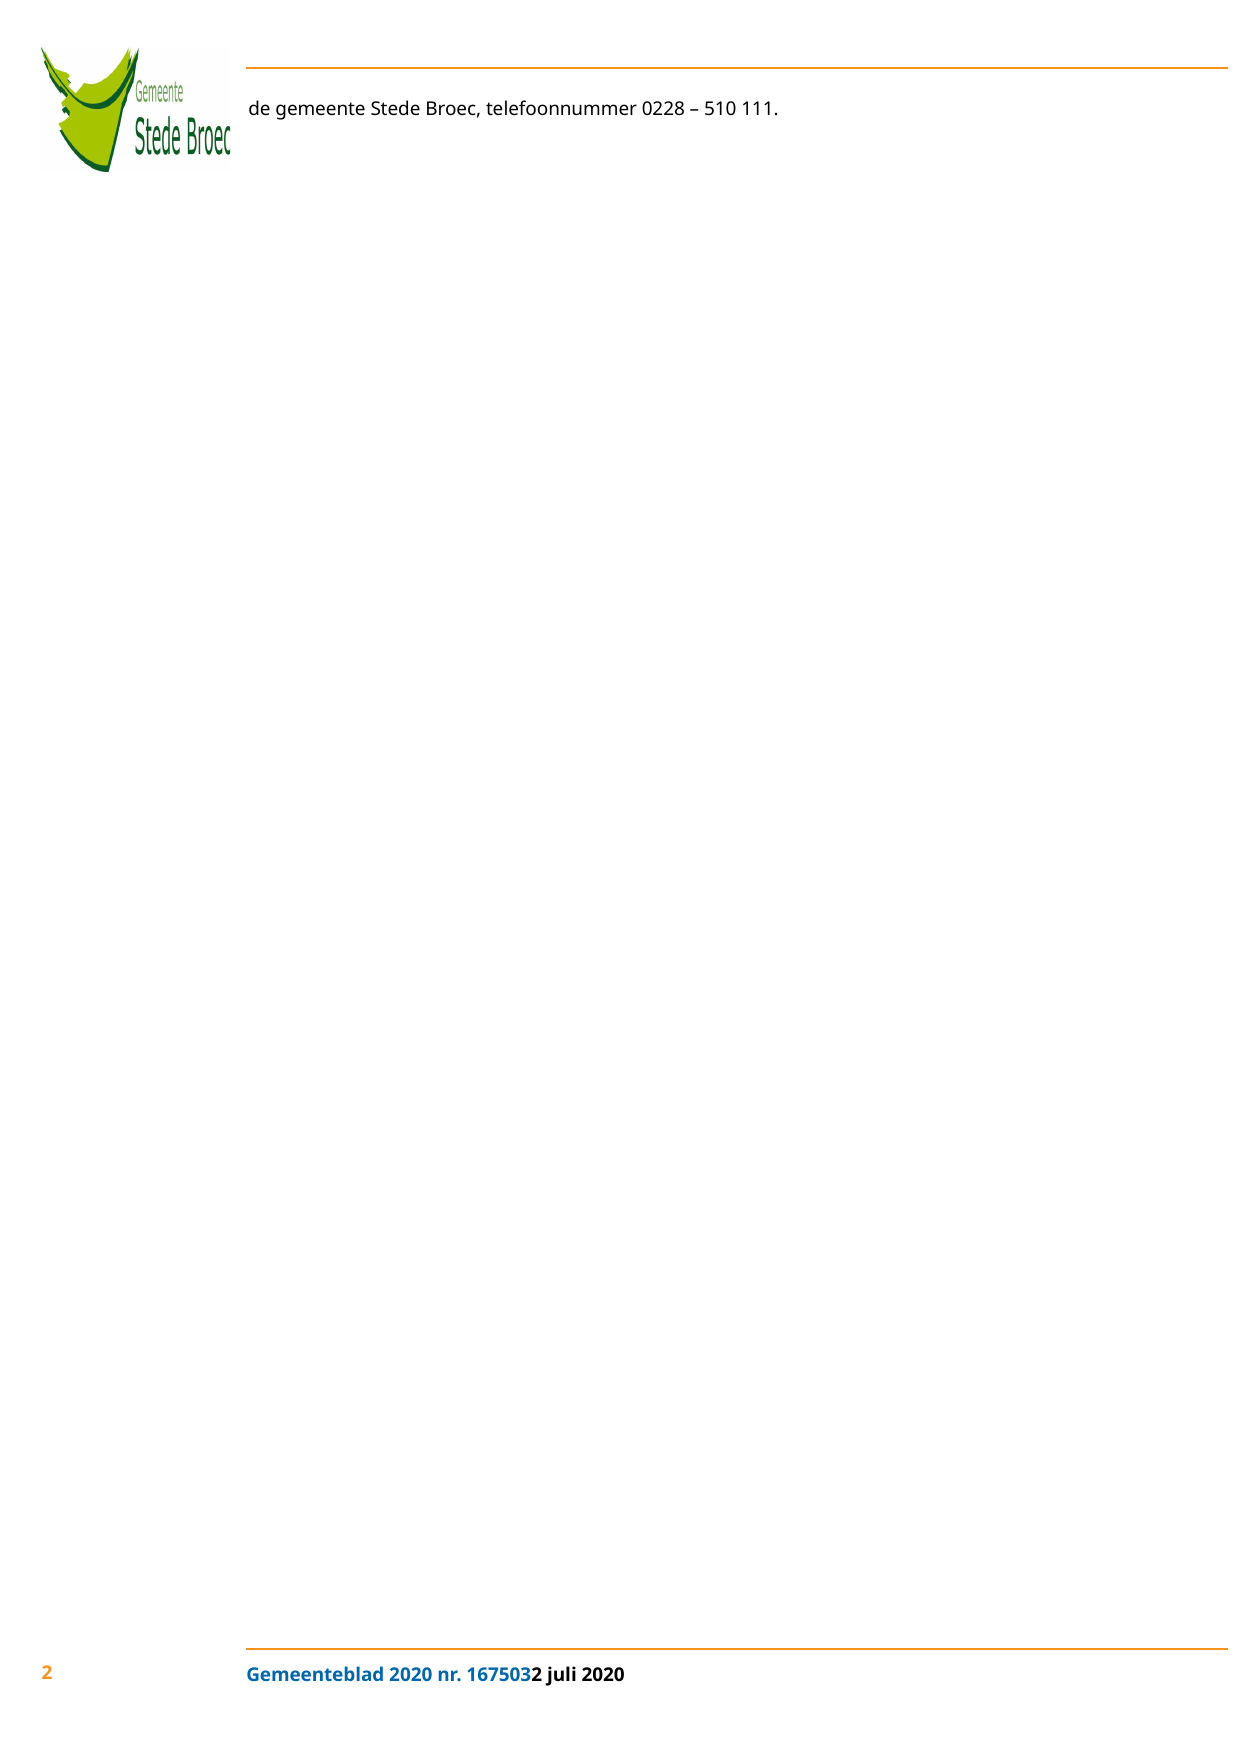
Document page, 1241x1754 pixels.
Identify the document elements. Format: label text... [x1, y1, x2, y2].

text de gemeente Stede Broec, telefoonnummer 0228 – 510 111. [248, 95, 1152, 121]
picture [41, 47, 231, 172]
